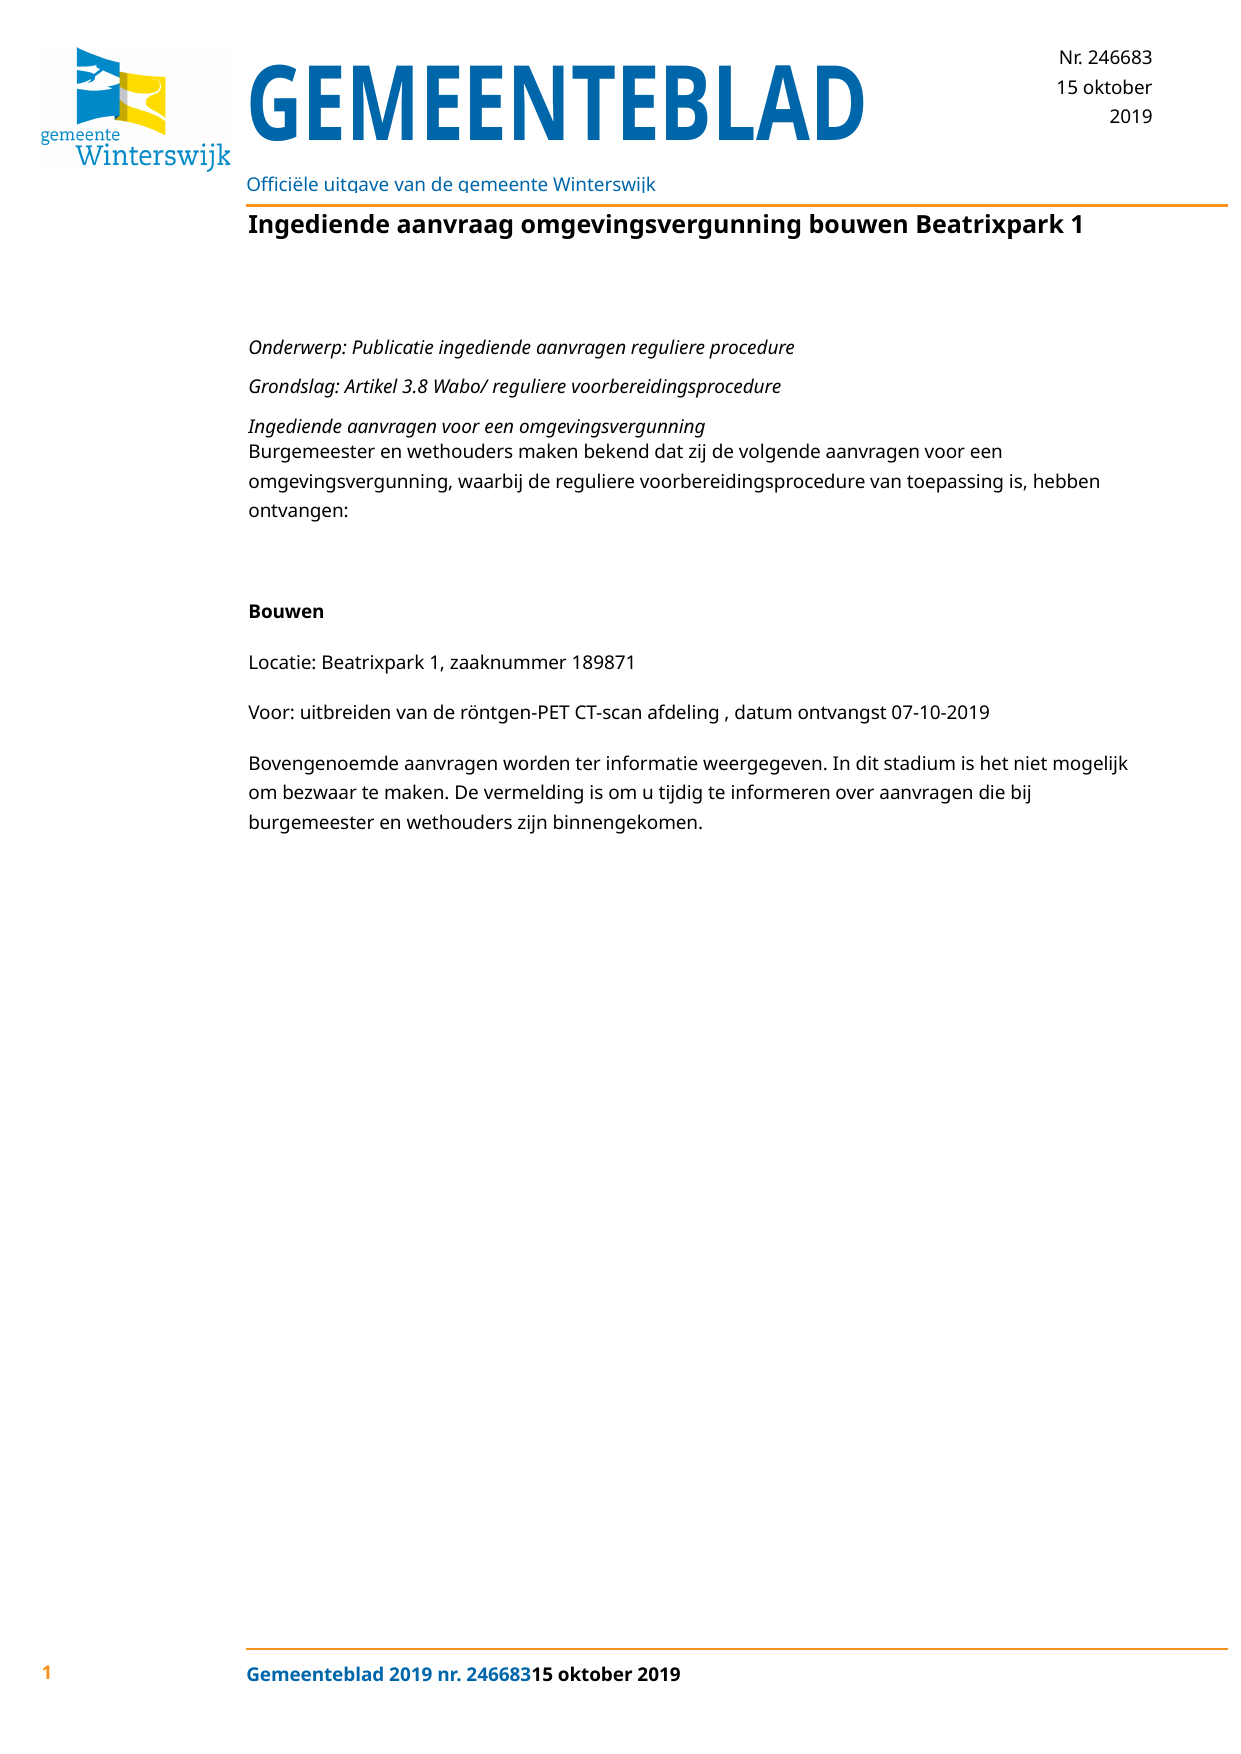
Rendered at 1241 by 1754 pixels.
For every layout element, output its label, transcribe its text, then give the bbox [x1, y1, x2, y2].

text Onderwerp: Publicatie ingediende aanvragen reguliere procedure [248, 334, 1152, 360]
text Bouwen [248, 598, 1152, 624]
text Burgemeester en wethouders maken bekend dat zij de volgende aanvragen voor een omgevingsvergunning, waarbij de reguliere voorbereidingsprocedure van toepassing is, hebben ontvangen: [248, 438, 1152, 523]
text Ingediende aanvragen voor een omgevingsvergunning [248, 413, 1152, 438]
text Voor: uitbreiden van de röntgen-PET CT-scan afdeling , datum ontvangst 07-10-2019 [248, 699, 1152, 725]
text Grondslag: Artikel 3.8 Wabo/ reguliere voorbereidingsprocedure [248, 373, 1152, 399]
text Bovengenoemde aanvragen worden ter informatie weergegeven. In dit stadium is het niet mogelijk om bezwaar te maken. De vermelding is om u tijdig te informeren over aanvragen die bij burgemeester en wethouders zijn binnengekomen. [248, 750, 1152, 835]
text Locatie: Beatrixpark 1, zaaknummer 189871 [248, 649, 1152, 675]
picture [225, 153, 231, 162]
picture [41, 47, 231, 172]
text Ingediende aanvraag omgevingsvergunning bouwen Beatrixpark 1 [248, 207, 1152, 241]
